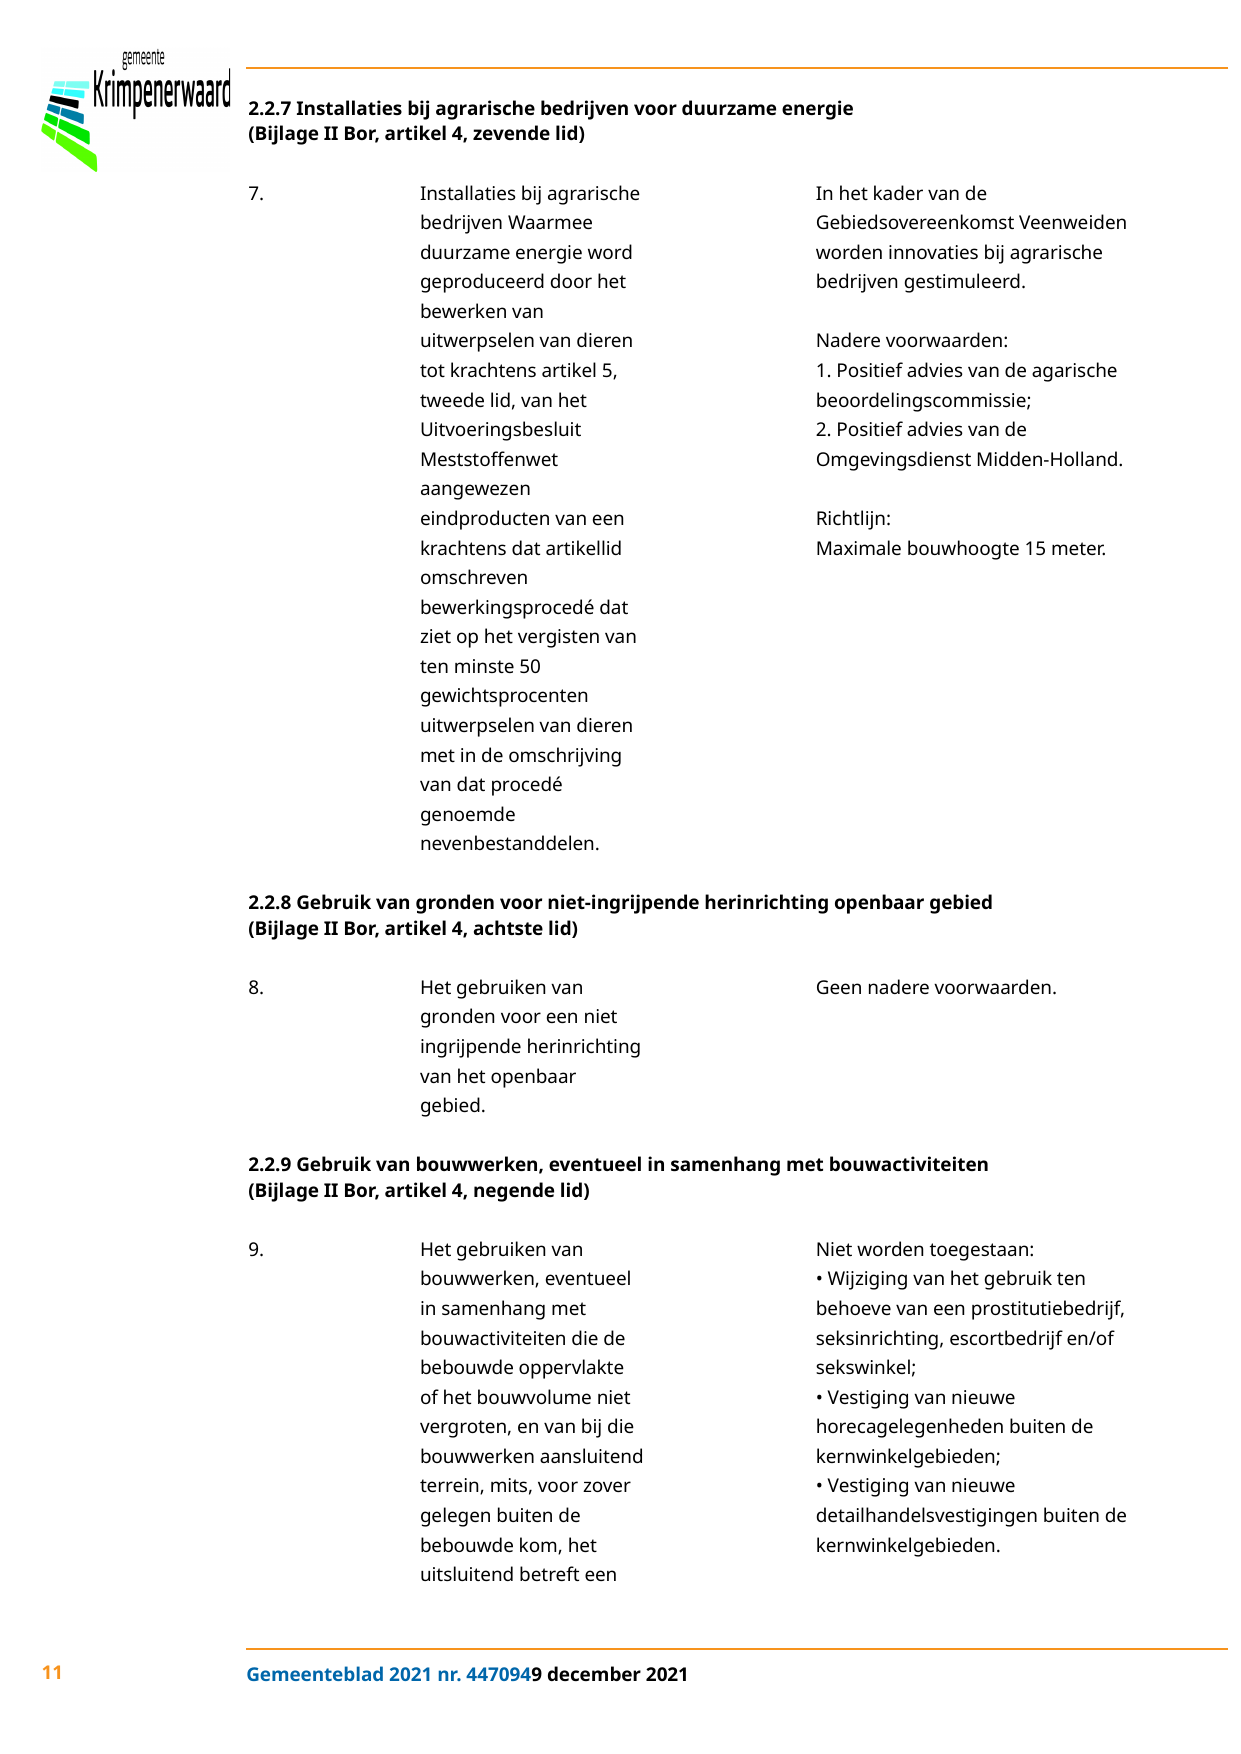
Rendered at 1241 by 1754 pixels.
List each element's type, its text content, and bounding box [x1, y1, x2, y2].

table_header Niet worden toegestaan: • Wijziging van het gebruik ten behoeve van een prostitutiebedrijf, seksinrichting, escortbedrijf en/of sekswinkel; • Vestiging van nieuwe horecagelegenheden buiten de kernwinkelgebieden; • Vestiging van nieuwe detailhandelsvestigingen buiten de kernwinkelgebieden. [816, 1236, 1152, 1587]
table_header Het gebruiken van bouwwerken, eventueel in samenhang met bouwactiviteiten die de bebouwde oppervlakte of het bouwvolume niet vergroten, en van bij die bouwwerken aansluitend terrein, mits, voor zover gelegen buiten de bebouwde kom, het uitsluitend betreft een [420, 1236, 644, 1587]
table_header [644, 1236, 816, 1587]
text 2.2.7 Installaties bij agrarische bedrijven voor duurzame energie [248, 95, 1152, 121]
table_header In het kader van de Gebiedsovereenkomst Veenweiden worden innovaties bij agrarische bedrijven gestimuleerd. Nadere voorwaarden: 1. Positief advies van de agarische beoordelingscommissie; 2. Positief advies van de Omgevingsdienst Midden-Holland. Richtlijn: Maximale bouwhoogte 15 meter. [816, 180, 1152, 856]
text (Bijlage II Bor, artikel 4, zevende lid) [248, 121, 1152, 146]
table_header Het gebruiken van gronden voor een niet ingrijpende herinrichting van het openbaar gebied. [420, 974, 644, 1118]
text (Bijlage II Bor, artikel 4, achtste lid) [248, 915, 1152, 941]
text 2.2.8 Gebruik van gronden voor niet-ingrijpende herinrichting openbaar gebied [248, 889, 1152, 915]
table_header Installaties bij agrarische bedrijven Waarmee duurzame energie word geproduceerd door het bewerken van uitwerpselen van dieren tot krachtens artikel 5, tweede lid, van het Uitvoeringsbesluit Meststoffenwet aangewezen eindproducten van een krachtens dat artikellid omschreven bewerkingsprocedé dat ziet op het vergisten van ten minste 50 gewichtsprocenten uitwerpselen van dieren met in de omschrijving van dat procedé genoemde nevenbestanddelen. [420, 180, 644, 856]
table_header [644, 974, 816, 1118]
table_header 8. [248, 974, 420, 1118]
table_header 7. [248, 180, 420, 856]
table_header Geen nadere voorwaarden. [816, 974, 1152, 1118]
picture [41, 47, 231, 172]
table_header 9. [248, 1236, 420, 1587]
text (Bijlage II Bor, artikel 4, negende lid) [248, 1177, 1152, 1202]
text 2.2.9 Gebruik van bouwwerken, eventueel in samenhang met bouwactiviteiten [248, 1151, 1152, 1177]
table_header [644, 180, 816, 856]
